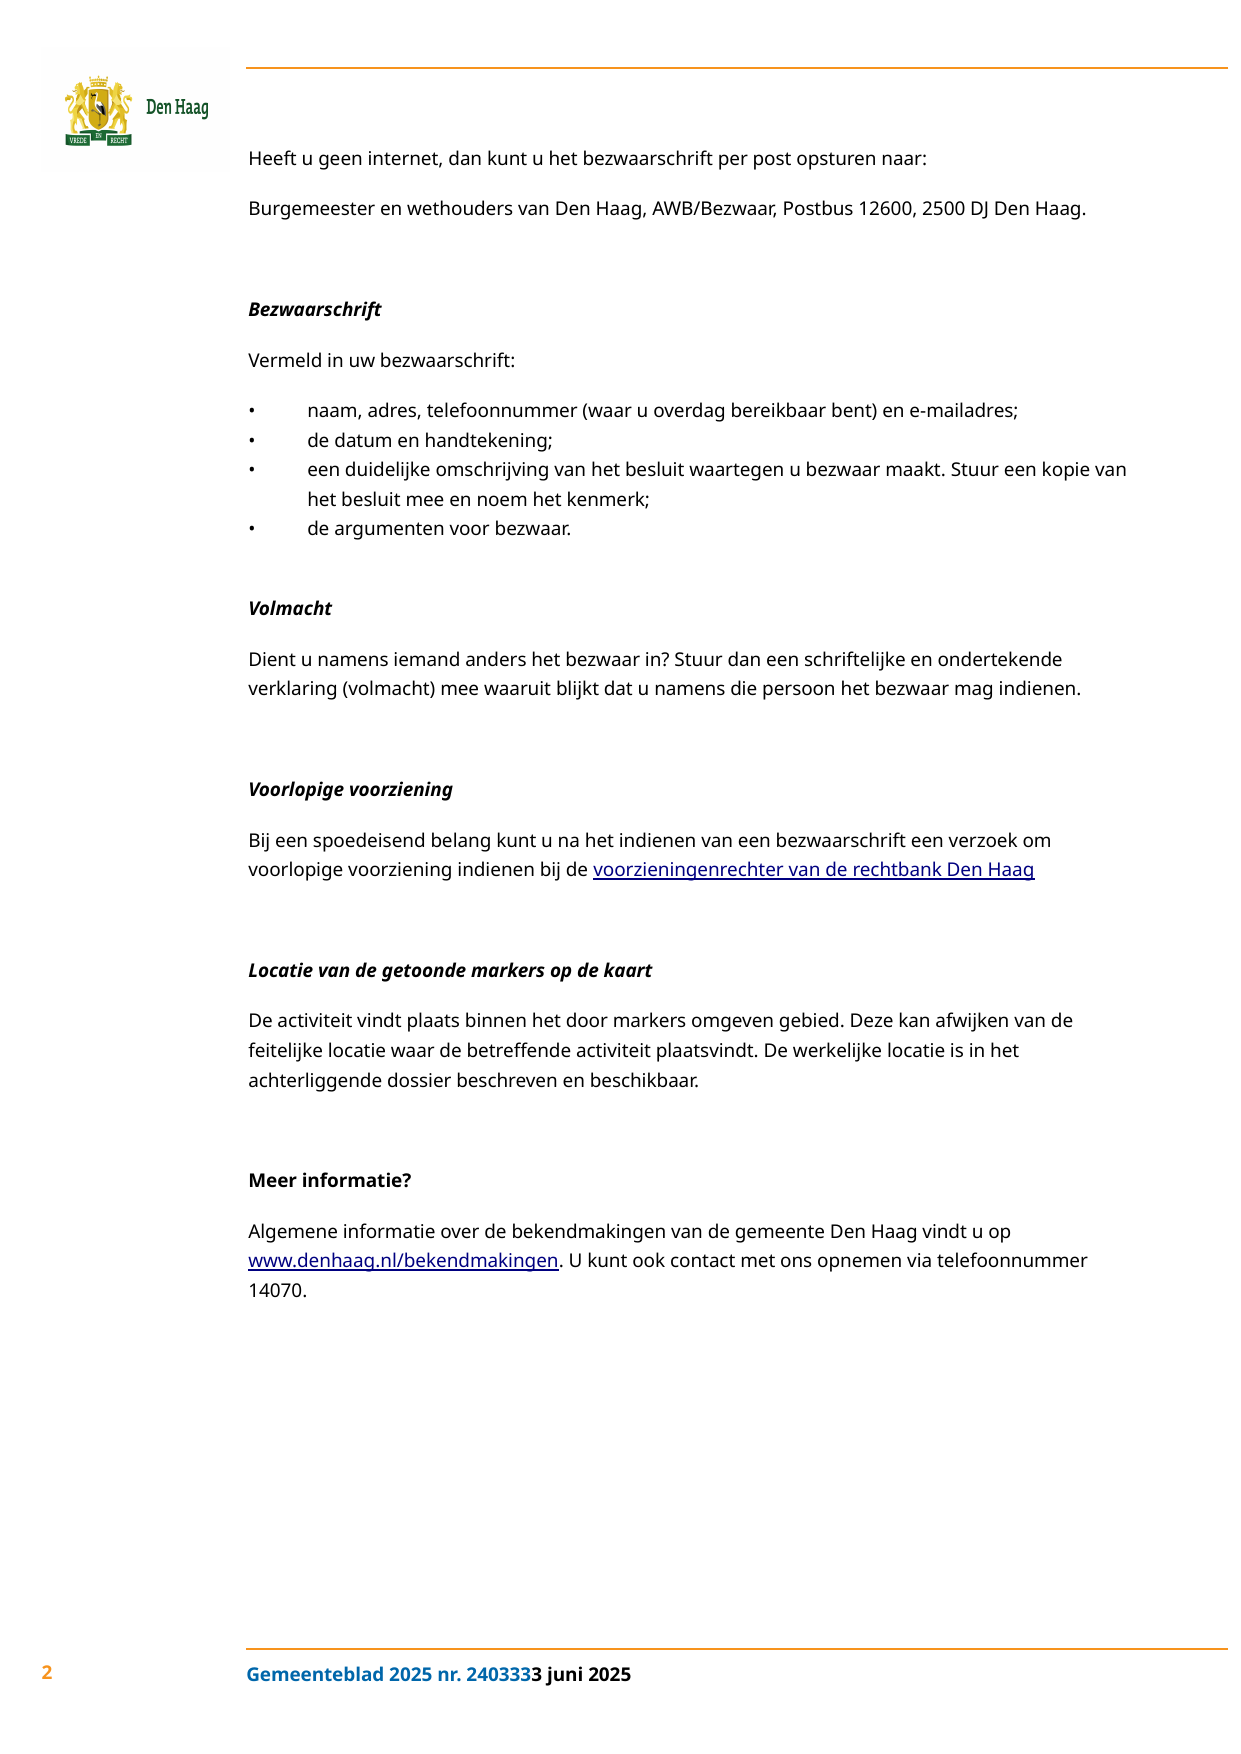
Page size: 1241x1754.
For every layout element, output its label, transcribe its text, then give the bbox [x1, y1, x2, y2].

text Dient u namens iemand anders het bezwaar in? Stuur dan een schriftelijke en ondertekende verklaring (volmacht) mee waaruit blijkt dat u namens die persoon het bezwaar mag indienen. [248, 646, 1152, 701]
list de datum en handtekening; [248, 427, 1152, 453]
text Burgemeester en wethouders van Den Haag, AWB/Bezwaar, Postbus 12600, 2500 DJ Den Haag. [248, 196, 1152, 221]
list de argumenten voor bezwaar. [248, 516, 1152, 541]
text Locatie van de getoonde markers op de kaart [248, 957, 1152, 983]
picture [41, 47, 231, 172]
text Bezwaarschrift [248, 296, 1152, 322]
text Heeft u geen internet, dan kunt u het bezwaarschrift per post opsturen naar: [248, 145, 1152, 171]
text Bij een spoedeisend belang kunt u na het indienen van een bezwaarschrift een verzoek om voorlopige voorziening indienen bij de voorzieningenrechter van de rechtbank Den Haag [248, 827, 1152, 882]
text Voorlopige voorziening [248, 776, 1152, 802]
list een duidelijke omschrijving van het besluit waartegen u bezwaar maakt. Stuur een kopie van het besluit mee en noem het kenmerk; [248, 456, 1152, 512]
text Vermeld in uw bezwaarschrift: [248, 347, 1152, 373]
list naam, adres, telefoonnummer (waar u overdag bereikbaar bent) en e-mailadres; [248, 397, 1152, 423]
text Algemene informatie over de bekendmakingen van de gemeente Den Haag vindt u op www.denhaag.nl/bekendmakingen. U kunt ook contact met ons opnemen via telefoonnummer 14070. [248, 1218, 1152, 1303]
text Meer informatie? [248, 1168, 1152, 1193]
text De activiteit vindt plaats binnen het door markers omgeven gebied. Deze kan afwijken van de feitelijke locatie waar de betreffende activiteit plaatsvindt. De werkelijke locatie is in het achterliggende dossier beschreven en beschikbaar. [248, 1008, 1152, 1093]
text Volmacht [248, 596, 1152, 621]
